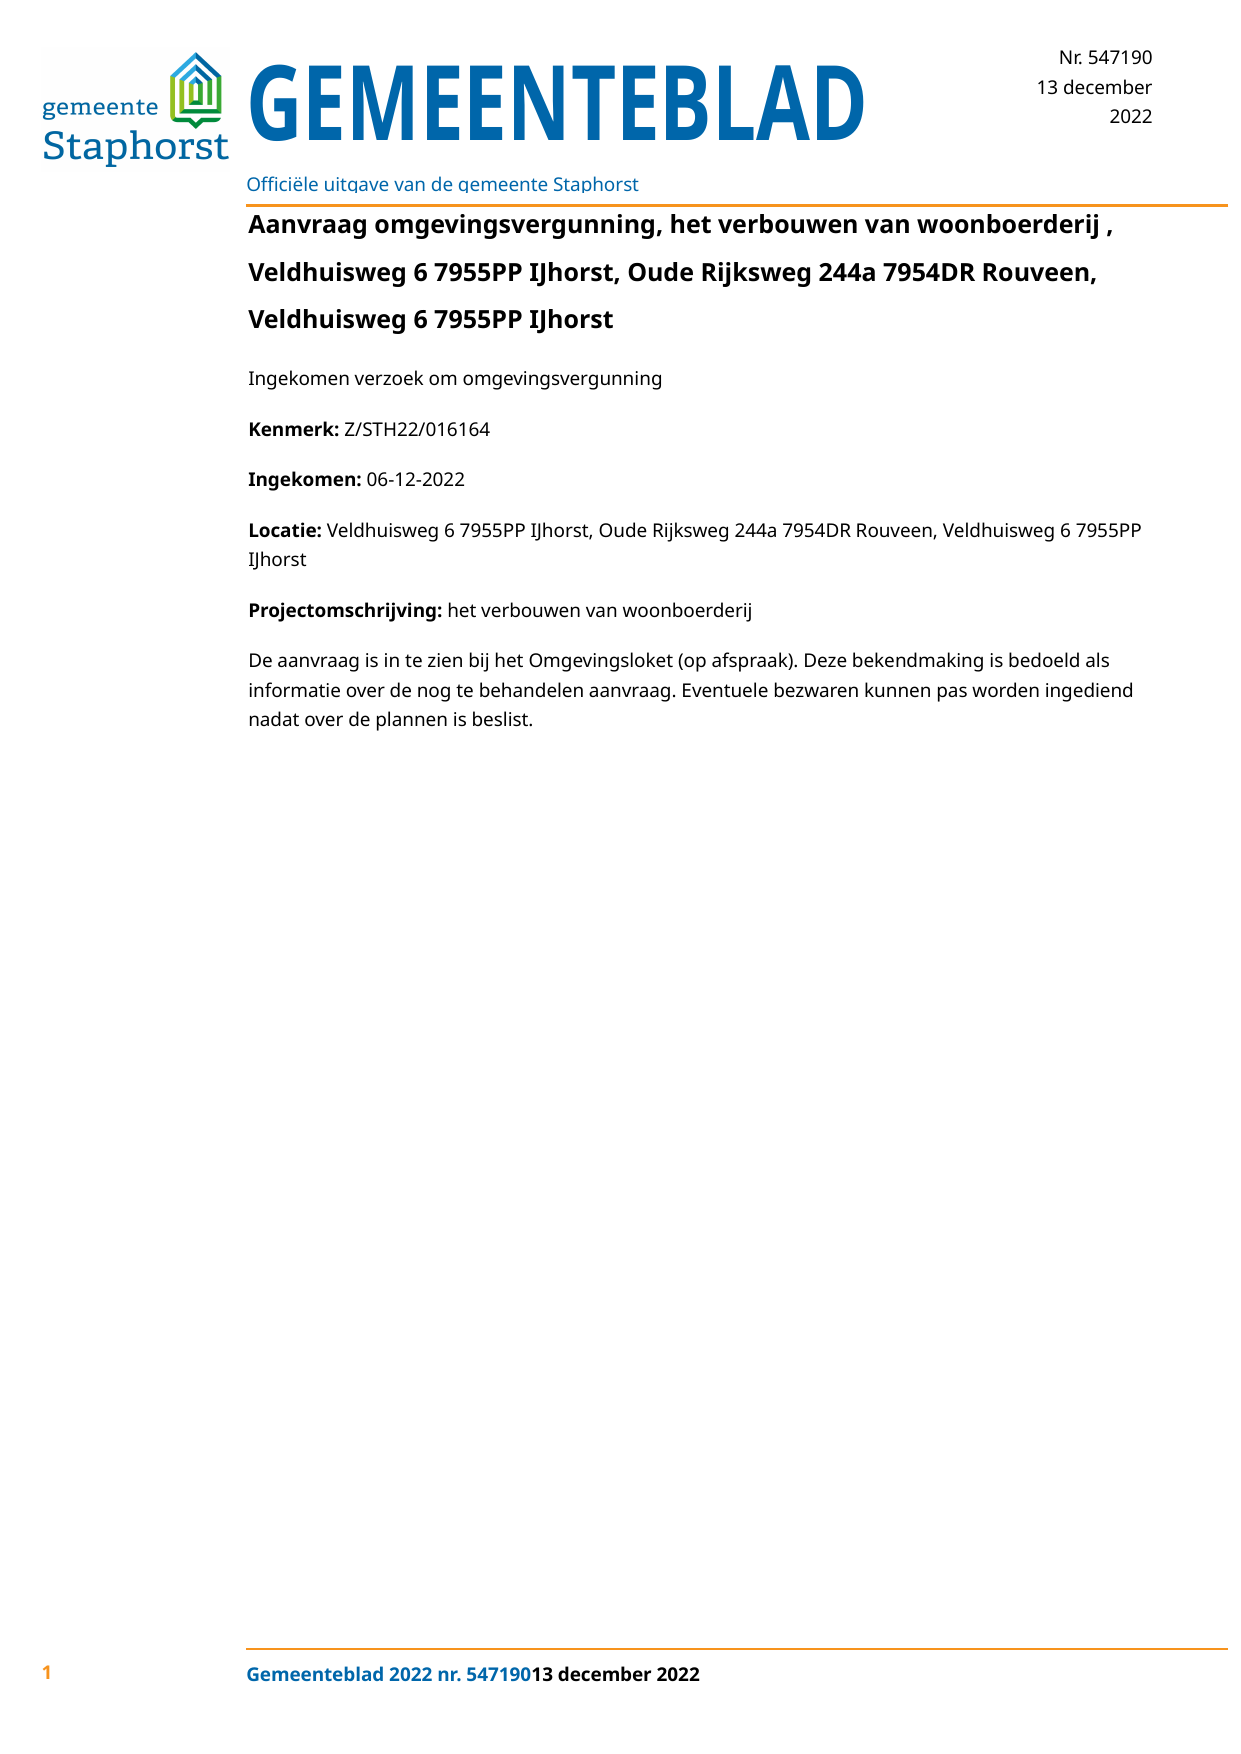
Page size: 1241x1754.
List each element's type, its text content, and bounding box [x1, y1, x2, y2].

picture [41, 47, 231, 172]
text Aanvraag omgevingsvergunning, het verbouwen van woonboerderij , Veldhuisweg 6 7955PP IJhorst, Oude Rijksweg 244a 7954DR Rouveen, Veldhuisweg 6 7955PP IJhorst [248, 207, 1152, 336]
text Ingekomen verzoek om omgevingsvergunning [248, 366, 1152, 391]
text Locatie: Veldhuisweg 6 7955PP IJhorst, Oude Rijksweg 244a 7954DR Rouveen, Veldhuisweg 6 7955PP IJhorst [248, 517, 1152, 572]
text De aanvraag is in te zien bij het Omgevingsloket (op afspraak). Deze bekendmaking is bedoeld als informatie over de nog te behandelen aanvraag. Eventuele bezwaren kunnen pas worden ingediend nadat over de plannen is beslist. [248, 647, 1152, 732]
text Ingekomen: 06-12-2022 [248, 466, 1152, 492]
text Kenmerk: Z/STH22/016164 [248, 416, 1152, 442]
text Projectomschrijving: het verbouwen van woonboerderij [248, 597, 1152, 622]
